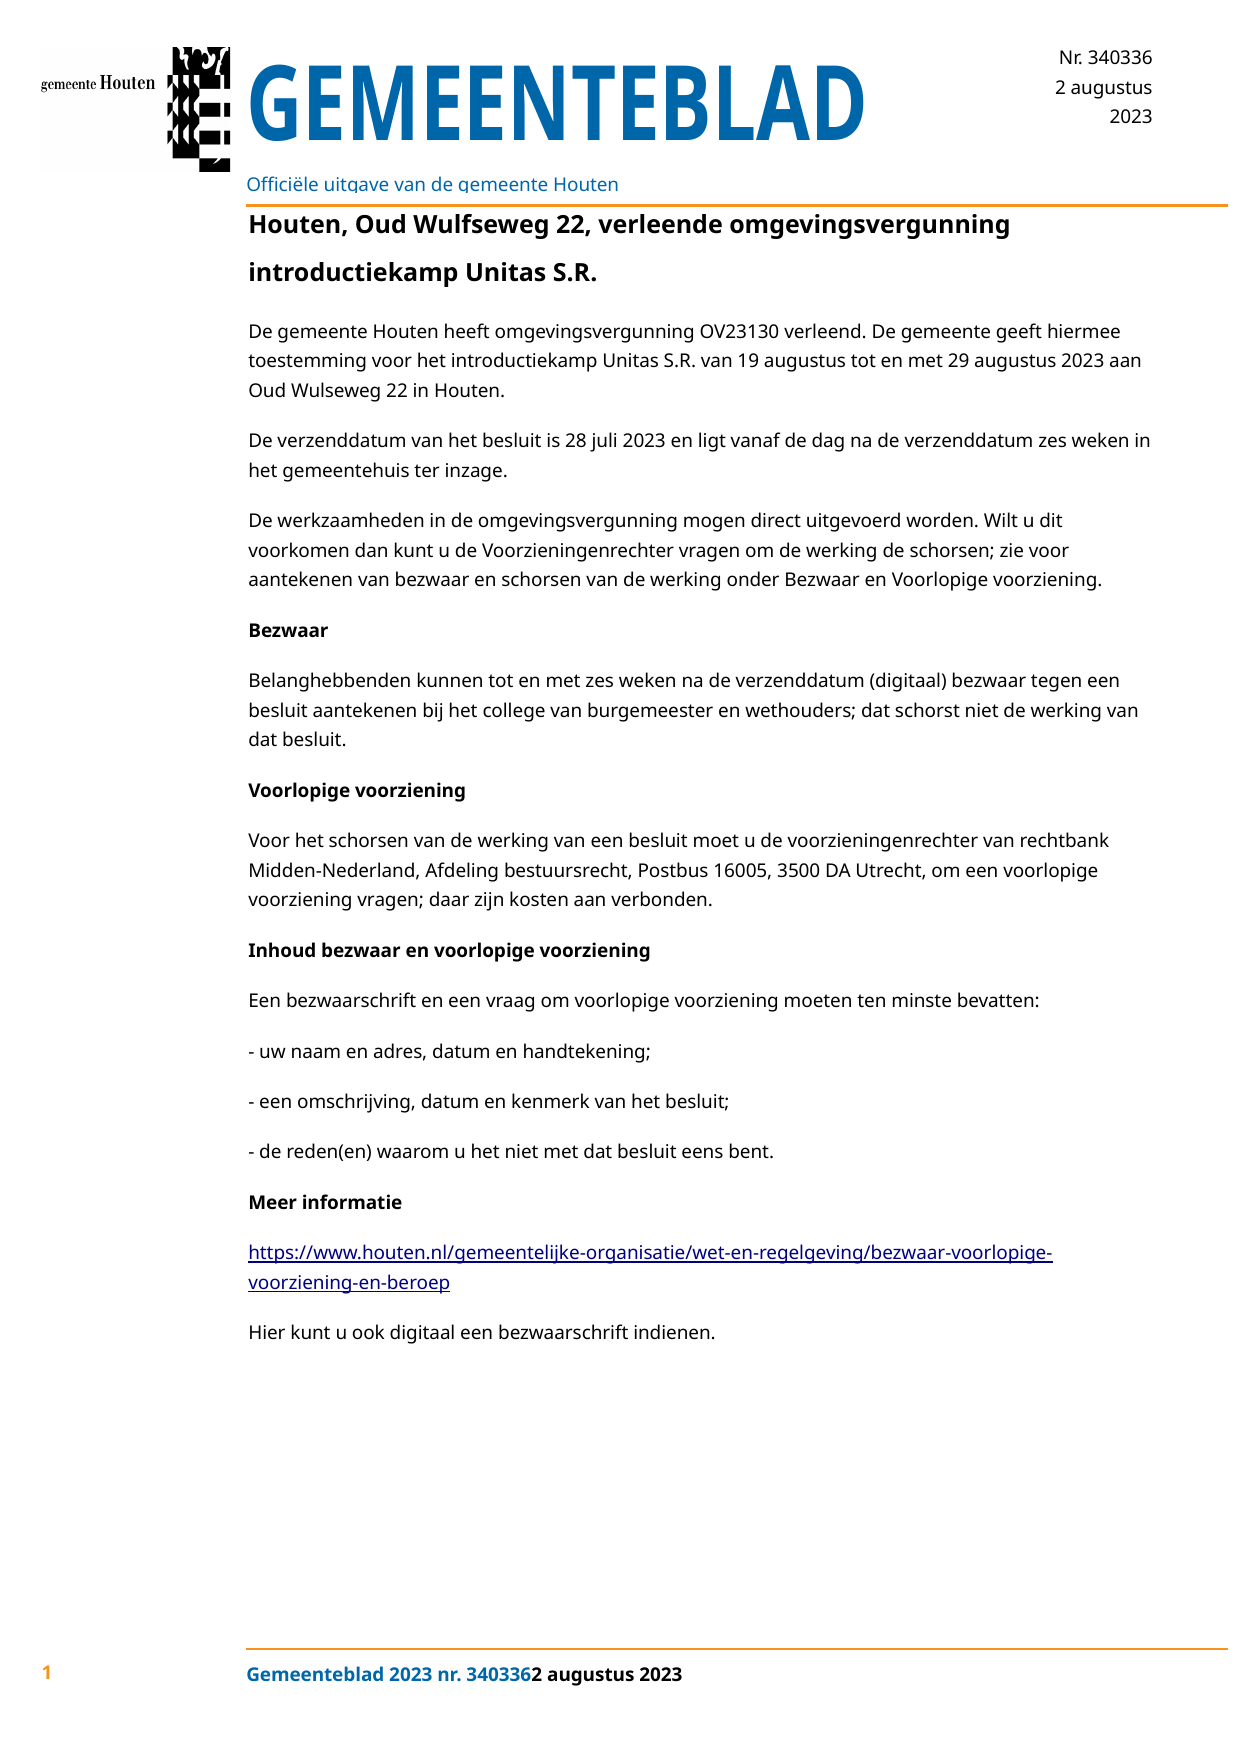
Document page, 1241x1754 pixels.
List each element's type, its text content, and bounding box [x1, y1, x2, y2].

text Een bezwaarschrift en een vraag om voorlopige voorziening moeten ten minste bevatten: [248, 987, 1152, 1013]
text - een omschrijving, datum en kenmerk van het besluit; [248, 1088, 1152, 1114]
text De werkzaamheden in de omgevingsvergunning mogen direct uitgevoerd worden. Wilt u dit voorkomen dan kunt u de Voorzieningenrechter vragen om de werking de schorsen; zie voor aantekenen van bezwaar en schorsen van de werking onder Bezwaar en Voorlopige voorziening. [248, 507, 1152, 592]
text De verzenddatum van het besluit is 28 juli 2023 en ligt vanaf de dag na de verzenddatum zes weken in het gemeentehuis ter inzage. [248, 427, 1152, 483]
text - uw naam en adres, datum en handtekening; [248, 1038, 1152, 1064]
text https://www.houten.nl/gemeentelijke-organisatie/wet-en-regelgeving/bezwaar-voorlopige-voorziening-en-beroep [248, 1239, 1152, 1295]
text Belanghebbenden kunnen tot en met zes weken na de verzenddatum (digitaal) bezwaar tegen een besluit aantekenen bij het college van burgemeester en wethouders; dat schorst niet de werking van dat besluit. [248, 667, 1152, 752]
text Bezwaar [248, 617, 1152, 643]
text Houten, Oud Wulfseweg 22, verleende omgevingsvergunning introductiekamp Unitas S.R. [248, 207, 1152, 288]
text Inhoud bezwaar en voorlopige voorziening [248, 937, 1152, 963]
picture [41, 47, 231, 172]
text Hier kunt u ook digitaal een bezwaarschrift indienen. [248, 1319, 1152, 1345]
text De gemeente Houten heeft omgevingsvergunning OV23130 verleend. De gemeente geeft hiermee toestemming voor het introductiekamp Unitas S.R. van 19 augustus tot en met 29 augustus 2023 aan Oud Wulseweg 22 in Houten. [248, 318, 1152, 403]
text - de reden(en) waarom u het niet met dat besluit eens bent. [248, 1139, 1152, 1164]
text Voor het schorsen van de werking van een besluit moet u de voorzieningenrechter van rechtbank Midden-Nederland, Afdeling bestuursrecht, Postbus 16005, 3500 DA Utrecht, om een voorlopige voorziening vragen; daar zijn kosten aan verbonden. [248, 827, 1152, 912]
text Meer informatie [248, 1189, 1152, 1215]
text Voorlopige voorziening [248, 777, 1152, 803]
